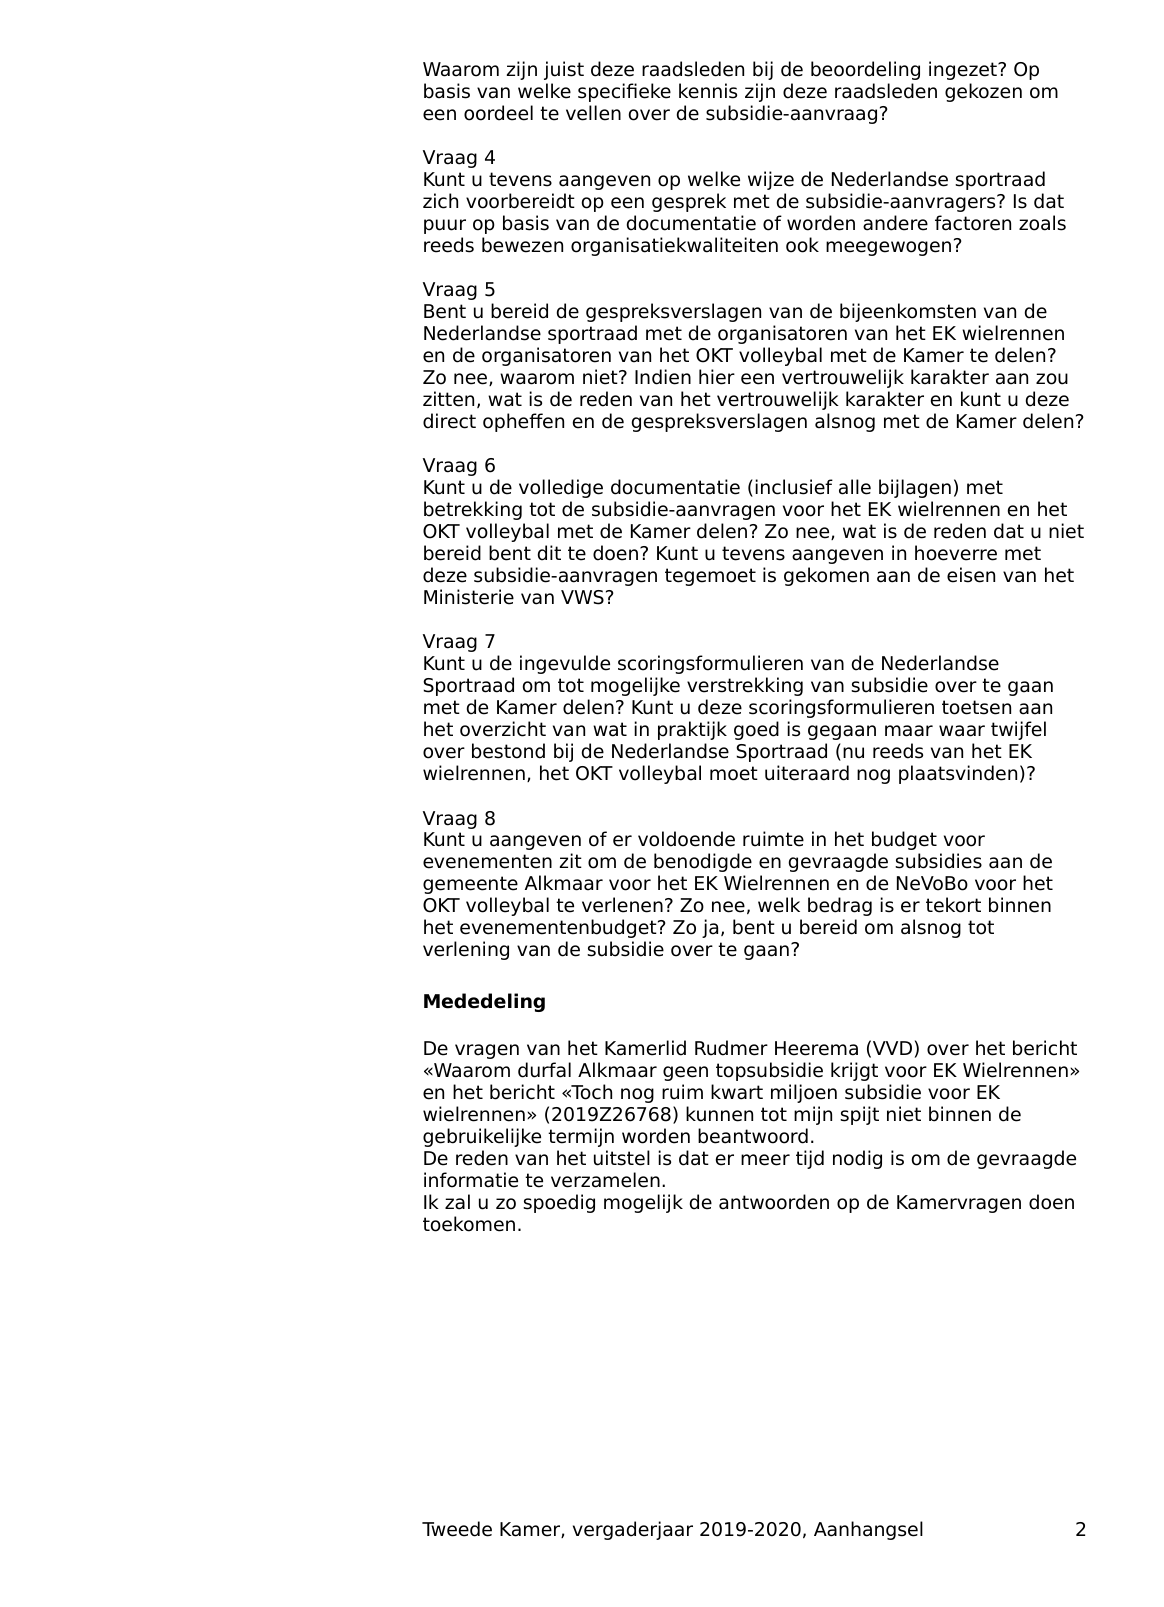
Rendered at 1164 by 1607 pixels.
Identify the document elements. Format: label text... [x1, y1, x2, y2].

text Kunt u aangeven of er voldoende ruimte in het budget voor evenementen zit om de benodigde en gevraagde subsidies aan de gemeente Alkmaar voor het EK Wielrennen en de NeVoBo voor het OKT volleybal te verlenen? Zo nee, welk bedrag is er tekort binnen het evenementenbudget? Zo ja, bent u bereid om alsnog tot verlening van de subsidie over te gaan? [422, 829, 1087, 961]
text Ik zal u zo spoedig mogelijk de antwoorden op de Kamervragen doen toekomen. [422, 1192, 1087, 1236]
text De reden van het uitstel is dat er meer tijd nodig is om de gevraagde informatie te verzamelen. [422, 1148, 1087, 1192]
text Vraag 7 [422, 631, 1087, 653]
text Kunt u de volledige documentatie (inclusief alle bijlagen) met betrekking tot de subsidie-aanvragen voor het EK wielrennen en het OKT volleybal met de Kamer delen? Zo nee, wat is de reden dat u niet bereid bent dit te doen? Kunt u tevens aangeven in hoeverre met deze subsidie-aanvragen tegemoet is gekomen aan de eisen van het Ministerie van VWS? [422, 477, 1087, 609]
text Vraag 6 [422, 455, 1087, 477]
text Vraag 5 [422, 279, 1087, 301]
text Vraag 8 [422, 807, 1087, 829]
text Vraag 4 [422, 147, 1087, 169]
text De vragen van het Kamerlid Rudmer Heerema (VVD) over het bericht «Waarom durfal Alkmaar geen topsubsidie krijgt voor EK Wielrennen» en het bericht «Toch nog ruim kwart miljoen subsidie voor EK wielrennen» (2019Z26768) kunnen tot mijn spijt niet binnen de gebruikelijke termijn worden beantwoord. [422, 1038, 1087, 1148]
text Bent u bereid de gespreksverslagen van de bijeenkomsten van de Nederlandse sportraad met de organisatoren van het EK wielrennen en de organisatoren van het OKT volleybal met de Kamer te delen? Zo nee, waarom niet? Indien hier een vertrouwelijk karakter aan zou zitten, wat is de reden van het vertrouwelijk karakter en kunt u deze direct opheffen en de gespreksverslagen alsnog met de Kamer delen? [422, 301, 1087, 433]
subtitle Mededeling [422, 991, 1087, 1013]
text Kunt u de ingevulde scoringsformulieren van de Nederlandse Sportraad om tot mogelijke verstrekking van subsidie over te gaan met de Kamer delen? Kunt u deze scoringsformulieren toetsen aan het overzicht van wat in praktijk goed is gegaan maar waar twijfel over bestond bij de Nederlandse Sportraad (nu reeds van het EK wielrennen, het OKT volleybal moet uiteraard nog plaatsvinden)? [422, 653, 1087, 785]
text Waarom zijn juist deze raadsleden bij de beoordeling ingezet? Op basis van welke specifieke kennis zijn deze raadsleden gekozen om een oordeel te vellen over de subsidie-aanvraag? [422, 59, 1087, 125]
text Kunt u tevens aangeven op welke wijze de Nederlandse sportraad zich voorbereidt op een gesprek met de subsidie-aanvragers? Is dat puur op basis van de documentatie of worden andere factoren zoals reeds bewezen organisatiekwaliteiten ook meegewogen? [422, 169, 1087, 257]
